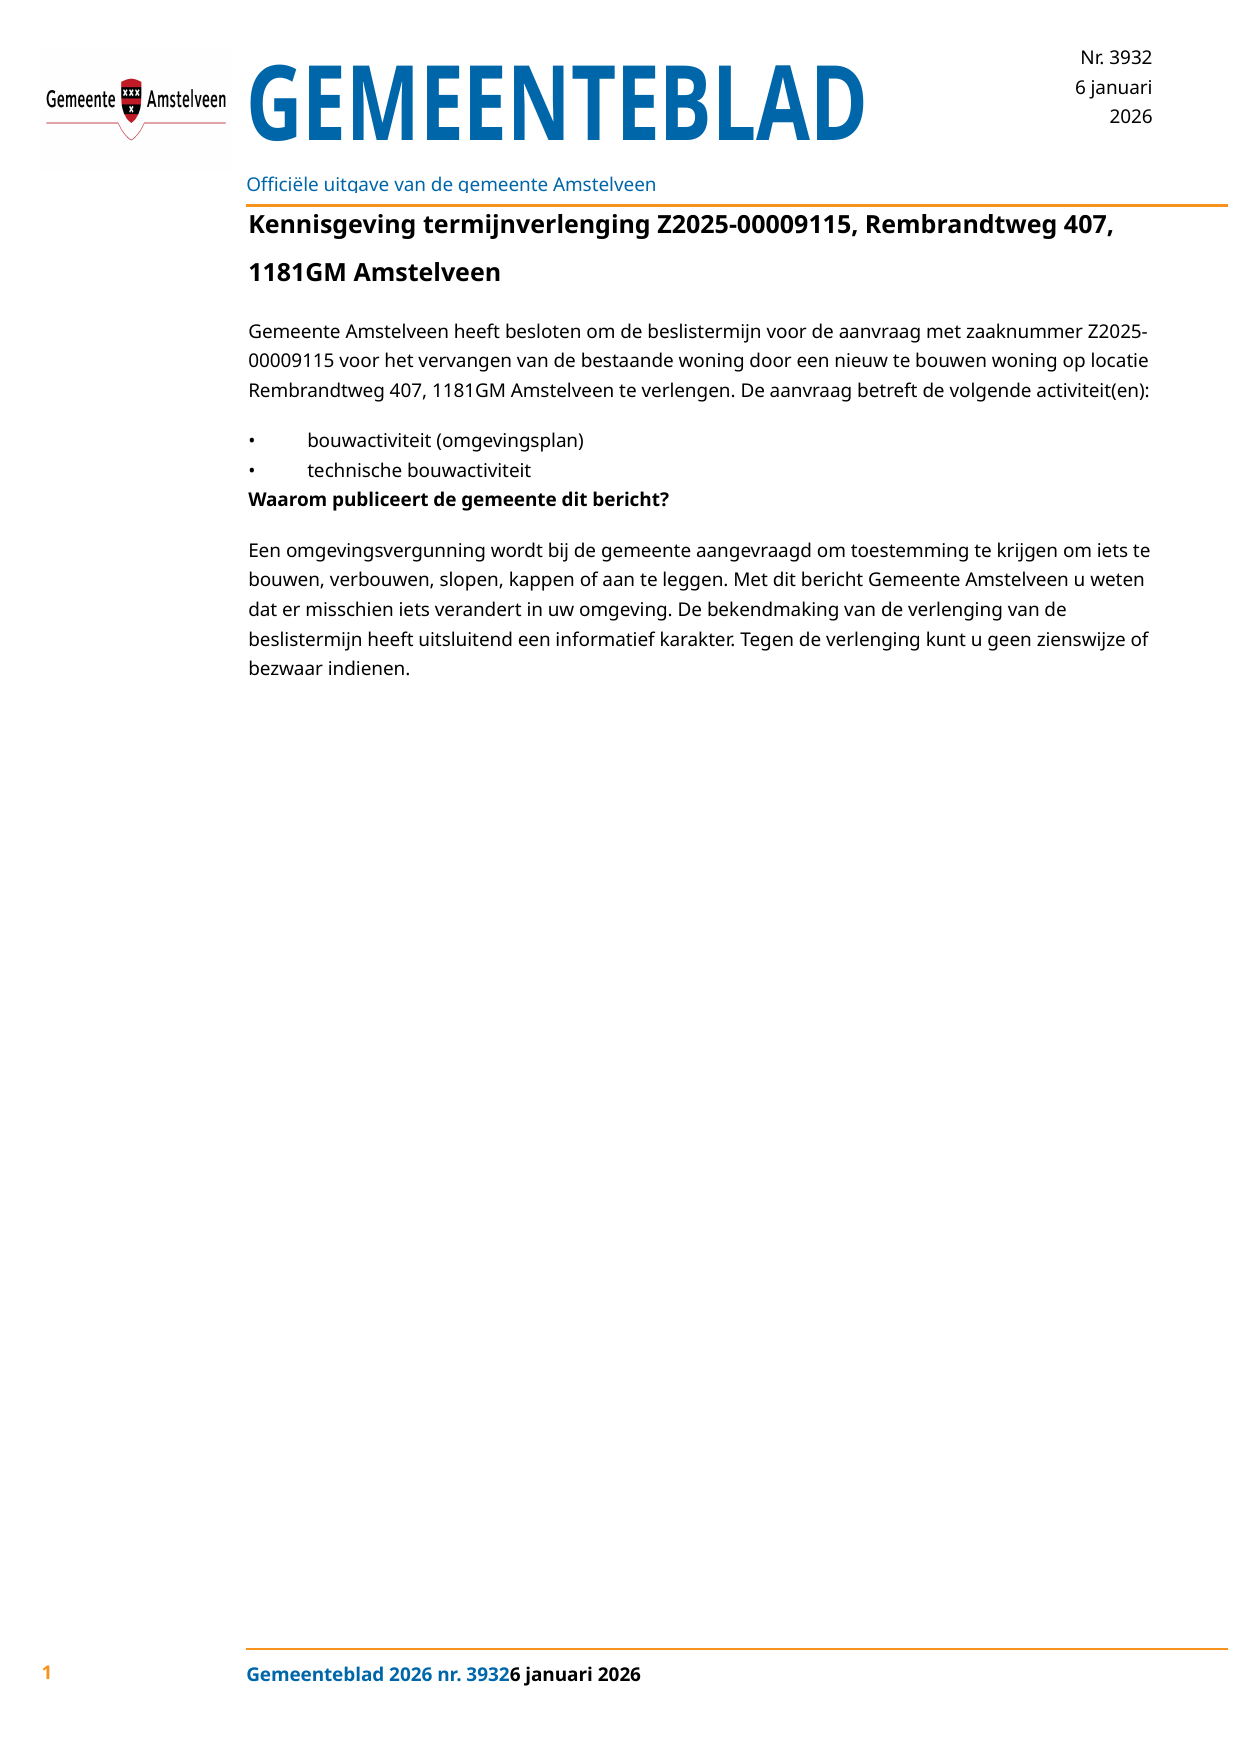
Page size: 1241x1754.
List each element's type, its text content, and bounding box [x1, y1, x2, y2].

list bouwactiviteit (omgevingsplan) [248, 427, 1152, 453]
text Een omgevingsvergunning wordt bij de gemeente aangevraagd om toestemming te krijgen om iets te bouwen, verbouwen, slopen, kappen of aan te leggen. Met dit bericht Gemeente Amstelveen u weten dat er misschien iets verandert in uw omgeving. De bekendmaking van de verlenging van de beslistermijn heeft uitsluitend een informatief karakter. Tegen de verlenging kunt u geen zienswijze of bezwaar indienen. [248, 537, 1152, 681]
picture [41, 47, 231, 172]
list technische bouwactiviteit [248, 457, 1152, 483]
text Gemeente Amstelveen heeft besloten om de beslistermijn voor de aanvraag met zaaknummer Z2025-00009115 voor het vervangen van de bestaande woning door een nieuw te bouwen woning op locatie Rembrandtweg 407, 1181GM Amstelveen te verlengen. De aanvraag betreft de volgende activiteit(en): [248, 318, 1152, 403]
text Waarom publiceert de gemeente dit bericht? [248, 487, 1152, 512]
text Kennisgeving termijnverlenging Z2025-00009115, Rembrandtweg 407, 1181GM Amstelveen [248, 207, 1152, 288]
